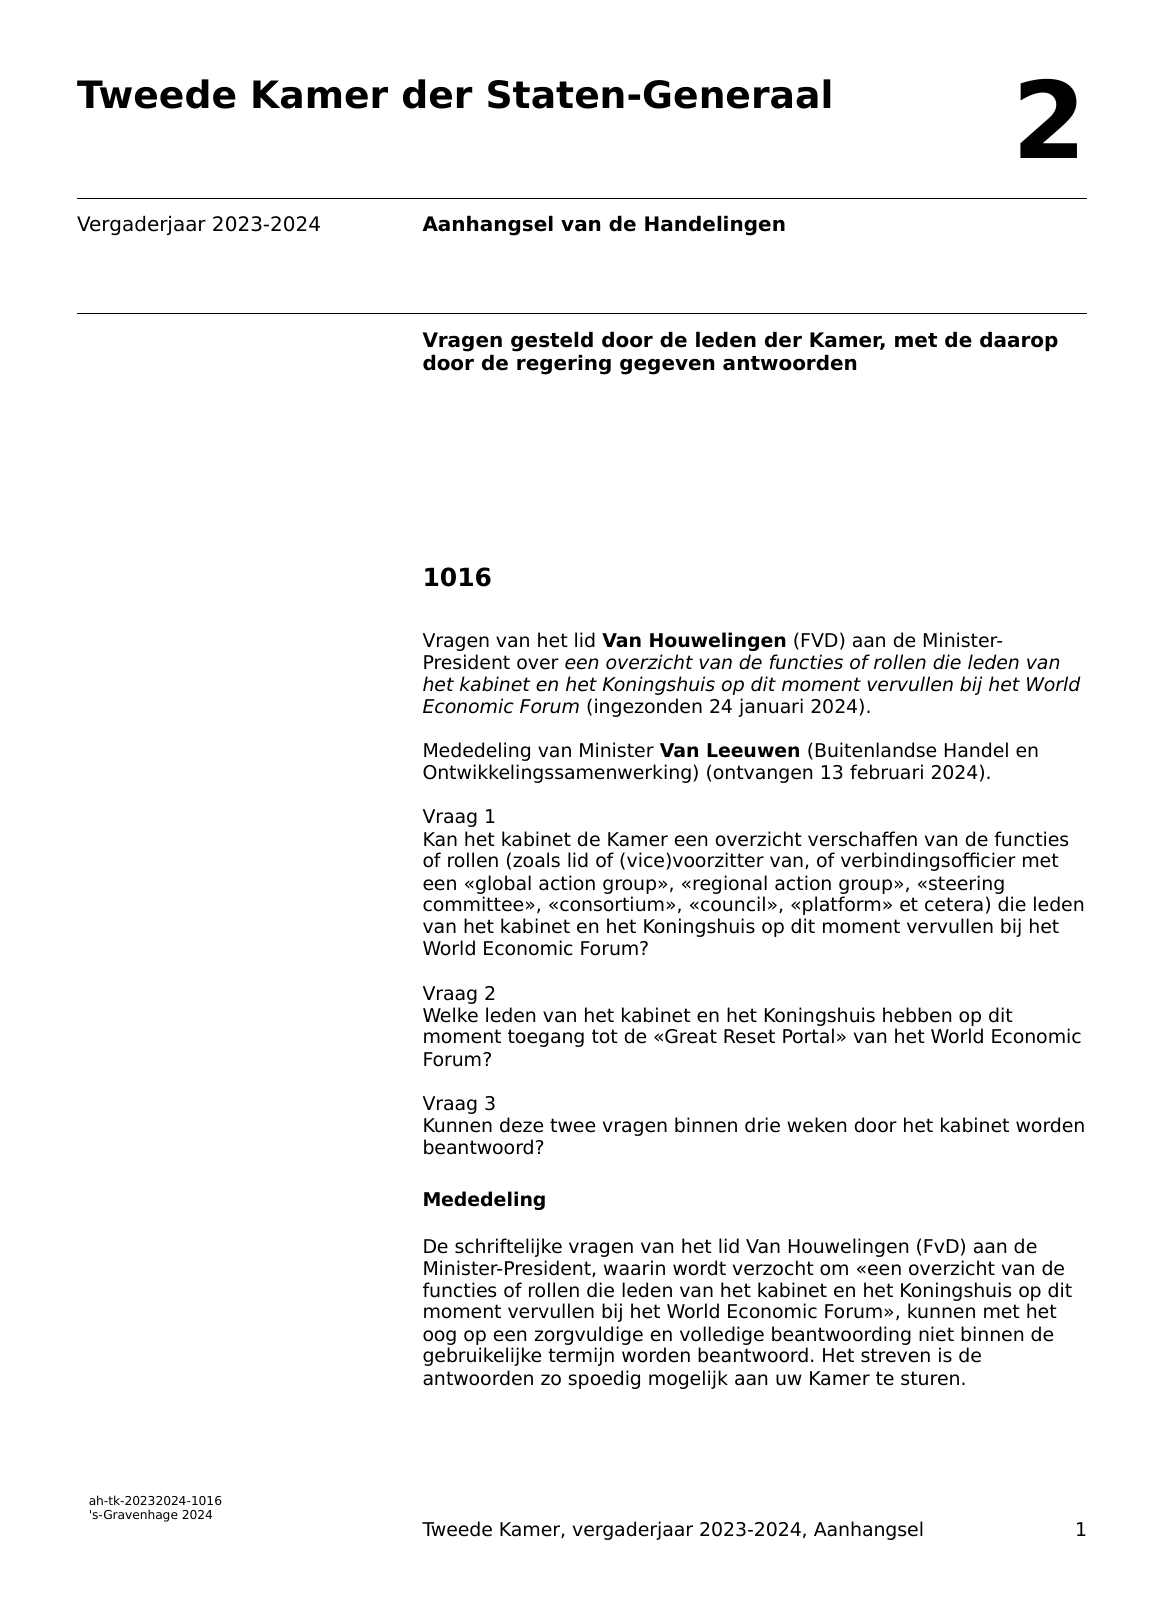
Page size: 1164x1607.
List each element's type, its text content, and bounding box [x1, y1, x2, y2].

text Mededeling van Minister Van Leeuwen (Buitenlandse Handel en Ontwikkelingssamenwerking) (ontvangen 13 februari 2024). [422, 740, 1087, 784]
text Vragen van het lid Van Houwelingen (FVD) aan de Minister-President over een overzicht van de functies of rollen die leden van het kabinet en het Koningshuis op dit moment vervullen bij het World Economic Forum (ingezonden 24 januari 2024). [422, 630, 1087, 718]
text Welke leden van het kabinet en het Koningshuis hebben op dit moment toegang tot de «Great Reset Portal» van het World Economic Forum? [422, 1004, 1087, 1070]
text De schriftelijke vragen van het lid Van Houwelingen (FvD) aan de Minister-President, waarin wordt verzocht om «een overzicht van de functies of rollen die leden van het kabinet en het Koningshuis op dit moment vervullen bij het World Economic Forum», kunnen met het oog op een zorgvuldige en volledige beantwoording niet binnen de gebruikelijke termijn worden beantwoord. Het streven is de antwoorden zo spoedig mogelijk aan uw Kamer te sturen. [422, 1236, 1087, 1389]
table_header Tweede Kamer der Staten-Generaal [77, 59, 886, 198]
text Vraag 3 [422, 1093, 1087, 1114]
text ah-tk-20232024-1016 [88, 1494, 323, 1508]
text Kan het kabinet de Kamer een overzicht verschaffen van de functies of rollen (zoals lid of (vice)voorzitter van, of verbindingsofficier met een «global action group», «regional action group», «steering committee», «consortium», «council», «platform» et cetera) die leden van het kabinet en het Koningshuis op dit moment vervullen bij het World Economic Forum? [422, 828, 1087, 960]
table_cell [77, 314, 422, 375]
table_header 2 [886, 59, 1087, 198]
subtitle Mededeling [422, 1188, 1087, 1211]
text 1016 [422, 563, 1087, 592]
table_cell Aanhangsel van de Handelingen [422, 199, 1087, 313]
text Vraag 1 [422, 806, 1087, 828]
table_cell Vergaderjaar 2023-2024 [77, 199, 422, 313]
text Vraag 2 [422, 982, 1087, 1004]
table_cell Vragen gesteld door de leden der Kamer, met de daarop door de regering gegeven antwoorden [422, 314, 1087, 375]
text 's-Gravenhage 2024 [88, 1508, 323, 1522]
text Kunnen deze twee vragen binnen drie weken door het kabinet worden beantwoord? [422, 1114, 1087, 1158]
